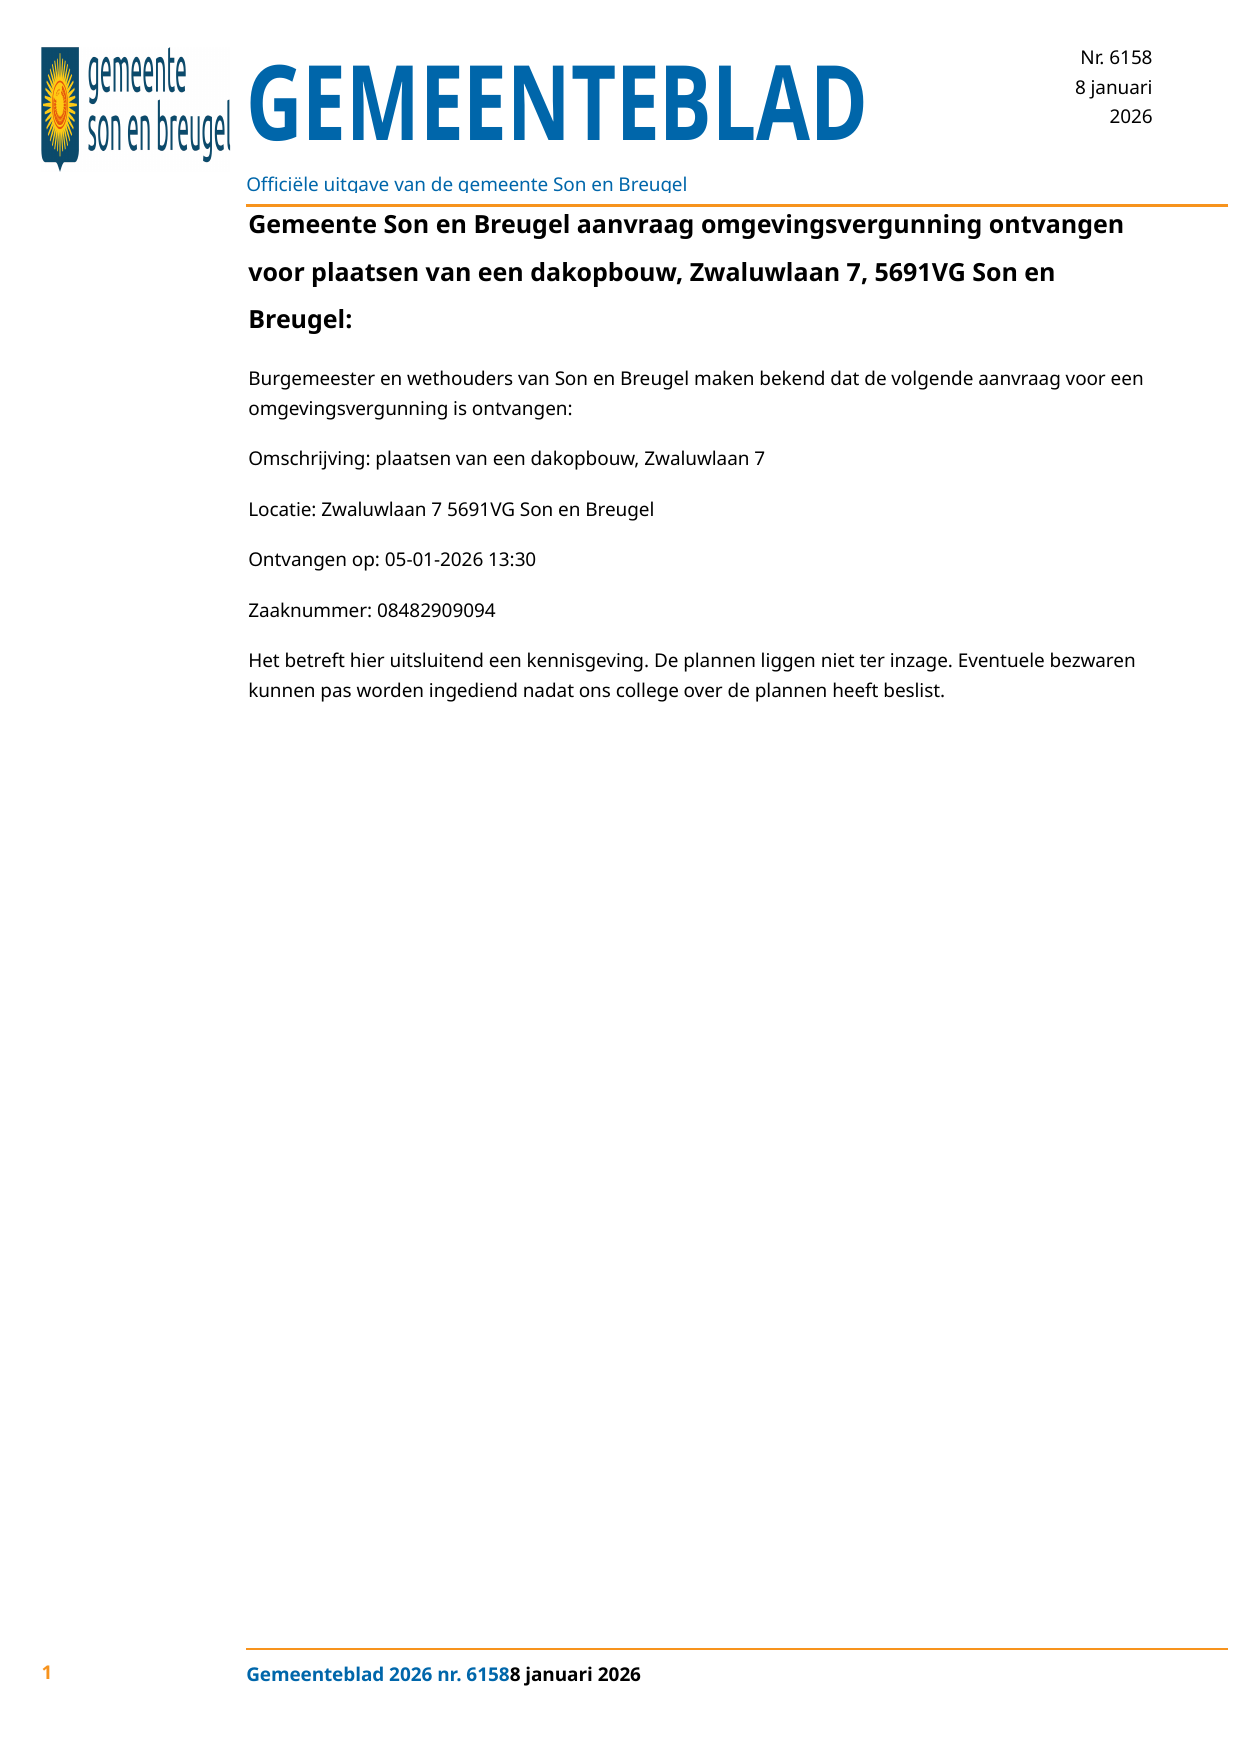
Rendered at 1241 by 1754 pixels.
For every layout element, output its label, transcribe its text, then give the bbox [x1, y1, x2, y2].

text Zaaknummer: 08482909094 [248, 597, 1152, 622]
text Het betreft hier uitsluitend een kennisgeving. De plannen liggen niet ter inzage. Eventuele bezwaren kunnen pas worden ingediend nadat ons college over de plannen heeft beslist. [248, 647, 1152, 702]
text Locatie: Zwaluwlaan 7 5691VG Son en Breugel [248, 496, 1152, 522]
text Gemeente Son en Breugel aanvraag omgevingsvergunning ontvangen voor plaatsen van een dakopbouw, Zwaluwlaan 7, 5691VG Son en Breugel: [248, 207, 1152, 336]
text Ontvangen op: 05-01-2026 13:30 [248, 546, 1152, 572]
picture [41, 47, 231, 172]
text Omschrijving: plaatsen van een dakopbouw, Zwaluwlaan 7 [248, 446, 1152, 471]
text Burgemeester en wethouders van Son en Breugel maken bekend dat de volgende aanvraag voor een omgevingsvergunning is ontvangen: [248, 366, 1152, 421]
